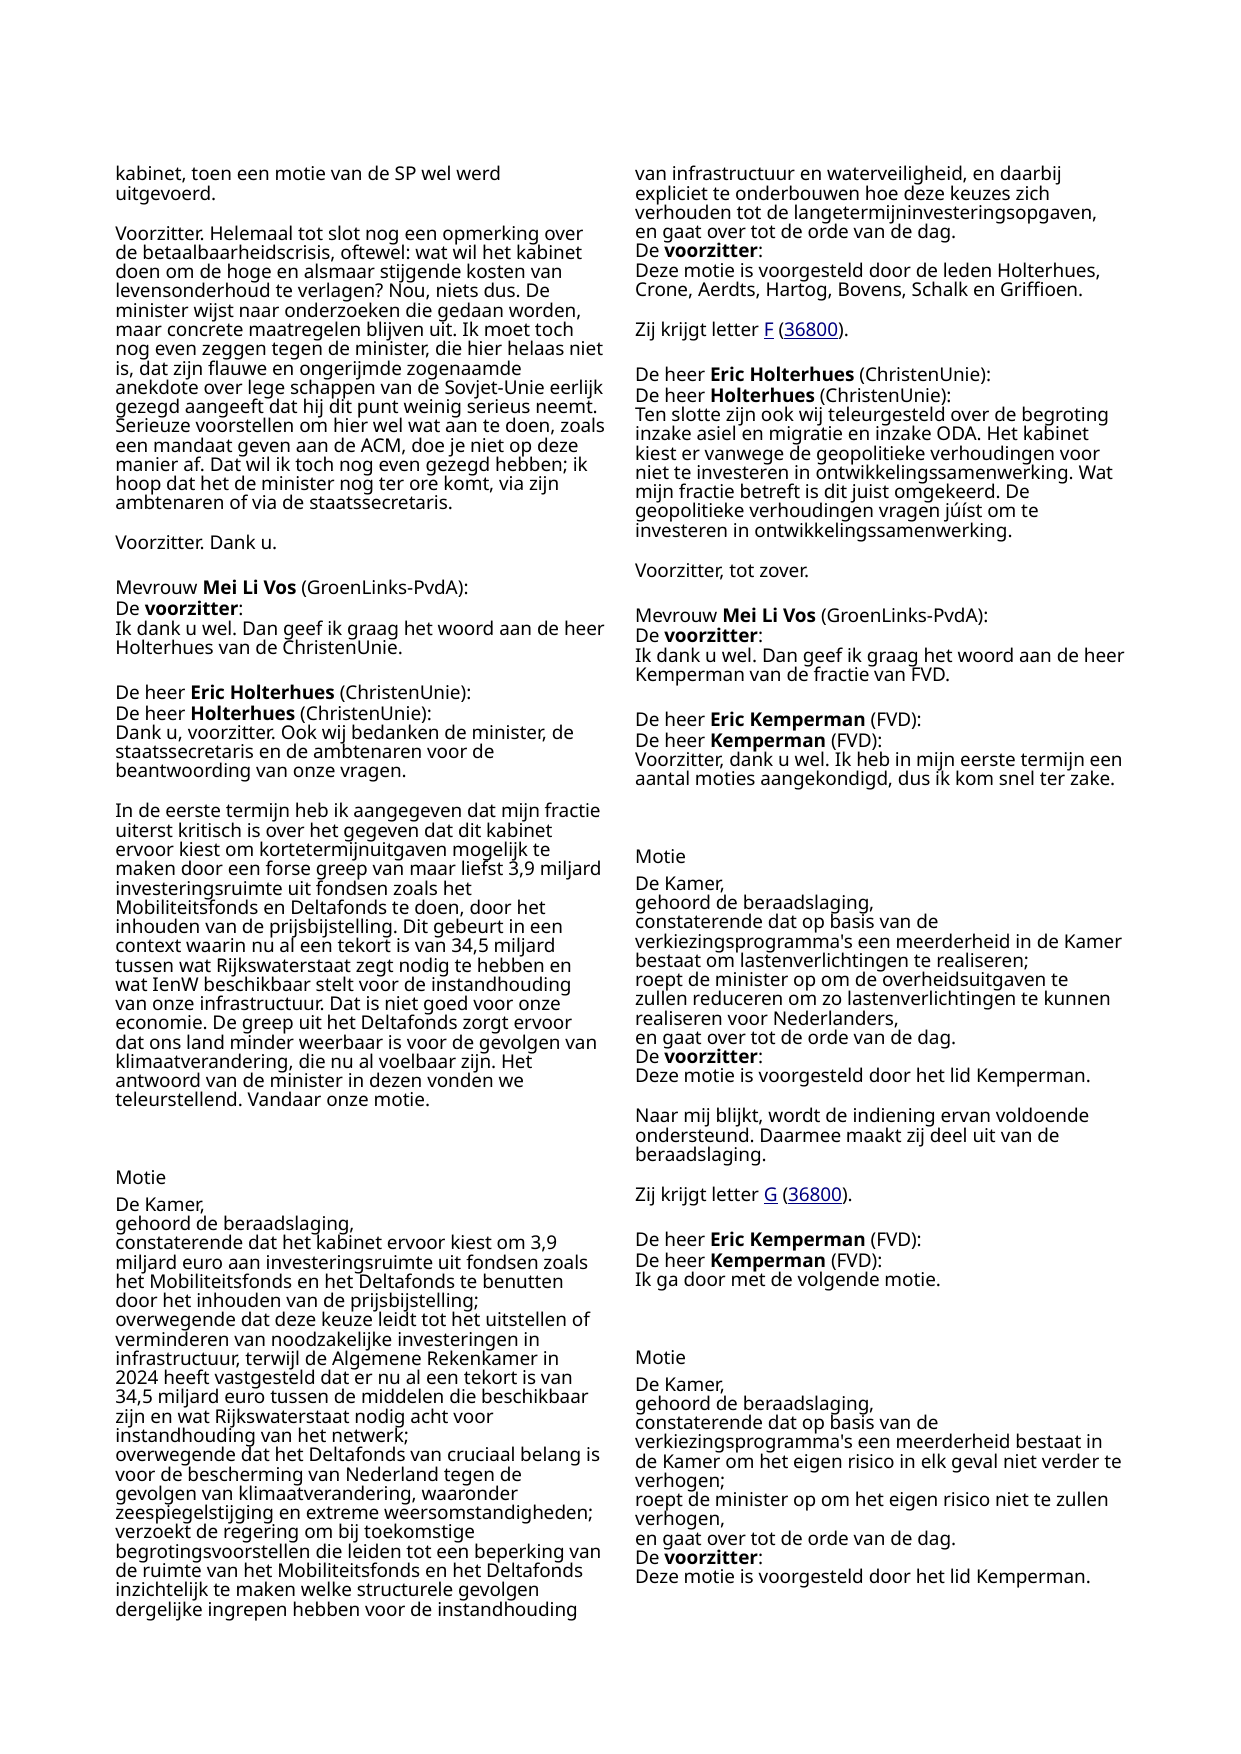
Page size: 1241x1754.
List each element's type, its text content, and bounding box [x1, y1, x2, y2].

text Voorzitter. Helemaal tot slot nog een opmerking over de betaalbaarheidscrisis, oftewel: wat wil het kabinet doen om de hoge en alsmaar stijgende kosten van levensonderhoud te verlagen? Nou, niets dus. De minister wijst naar onderzoeken die gedaan worden, maar concrete maatregelen blijven uit. Ik moet toch nog even zeggen tegen de minister, die hier helaas niet is, dat zijn flauwe en ongerijmde zogenaamde anekdote over lege schappen van de Sovjet-Unie eerlijk gezegd aangeeft dat hij dit punt weinig serieus neemt. Serieuze voorstellen om hier wel wat aan te doen, zoals een mandaat geven aan de ACM, doe je niet op deze manier af. Dat wil ik toch nog even gezegd hebben; ik hoop dat het de minister nog ter ore komt, via zijn ambtenaren of via de staatssecretaris. [115, 224, 605, 514]
text De voorzitter: [635, 242, 1125, 262]
text De voorzitter: [635, 627, 1125, 647]
text Ik dank u wel. Dan geef ik graag het woord aan de heer Kemperman van de fractie van FVD. [635, 647, 1125, 685]
text De heer Kemperman (FVD): [635, 1252, 1125, 1271]
text De heer Eric Holterhues (ChristenUnie): [635, 361, 1125, 387]
text Ik ga door met de volgende motie. [635, 1271, 1125, 1290]
text De voorzitter: [635, 1549, 1125, 1568]
text Dank u, voorzitter. Ook wij bedanken de minister, de staatssecretaris en de ambtenaren voor de beantwoording van onze vragen. [115, 724, 605, 782]
text roept de minister op om de overheidsuitgaven te zullen reduceren om zo lastenverlichtingen te kunnen realiseren voor Nederlanders, [635, 971, 1125, 1029]
text Deze motie is voorgesteld door het lid Kemperman. [635, 1568, 1125, 1587]
text en gaat over tot de orde van de dag. [635, 1029, 1125, 1048]
text Motie [635, 843, 1125, 869]
text De heer Eric Holterhues (ChristenUnie): [115, 679, 605, 704]
text constaterende dat op basis van de verkiezingsprogramma's een meerderheid bestaat in de Kamer om het eigen risico in elk geval niet verder te verhogen; [635, 1414, 1125, 1491]
text Deze motie is voorgesteld door de leden Holterhues, Crone, Aerdts, Hartog, Bovens, Schalk en Griffioen. [635, 262, 1125, 300]
text constaterende dat op basis van de verkiezingsprogramma's een meerderheid in de Kamer bestaat om lastenverlichtingen te realiseren; [635, 913, 1125, 971]
text gehoord de beraadslaging, [635, 894, 1125, 913]
text De voorzitter: [115, 600, 605, 619]
text Deze motie is voorgesteld door het lid Kemperman. [635, 1067, 1125, 1087]
text De heer Holterhues (ChristenUnie): [115, 704, 605, 724]
text en gaat over tot de orde van de dag. [635, 1530, 1125, 1549]
text Mevrouw Mei Li Vos (GroenLinks-PvdA): [115, 574, 605, 600]
text gehoord de beraadslaging, [115, 1215, 605, 1234]
text Ik dank u wel. Dan geef ik graag het woord aan de heer Holterhues van de ChristenUnie. [115, 619, 605, 658]
text De heer Eric Kemperman (FVD): [635, 706, 1125, 732]
text gehoord de beraadslaging, [635, 1395, 1125, 1414]
text De Kamer, [115, 1196, 605, 1215]
text In de eerste termijn heb ik aangegeven dat mijn fractie uiterst kritisch is over het gegeven dat dit kabinet ervoor kiest om kortetermijnuitgaven mogelijk te maken door een forse greep van maar liefst 3,9 miljard investeringsruimte uit fondsen zoals het Mobiliteitsfonds en Deltafonds te doen, door het inhouden van de prijsbijstelling. Dit gebeurt in een context waarin nu al een tekort is van 34,5 miljard tussen wat Rijkswaterstaat zegt nodig te hebben en wat IenW beschikbaar stelt voor de instandhouding van onze infrastructuur. Dat is niet goed voor onze economie. De greep uit het Deltafonds zorgt ervoor dat ons land minder weerbaar is voor de gevolgen van klimaatverandering, die nu al voelbaar zijn. Het antwoord van de minister in dezen vonden we teleurstellend. Vandaar onze motie. [115, 802, 605, 1111]
text verzoekt de regering om bij toekomstige begrotingsvoorstellen die leiden tot een beperking van de ruimte van het Mobiliteitsfonds en het Deltafonds inzichtelijk te maken welke structurele gevolgen dergelijke ingrepen hebben voor de instandhouding [115, 1523, 605, 1620]
text roept de minister op om het eigen risico niet te zullen verhogen, [635, 1491, 1125, 1530]
text De heer Kemperman (FVD): [635, 732, 1125, 751]
text De Kamer, [635, 875, 1125, 894]
text en gaat over tot de orde van de dag. [635, 223, 1125, 242]
text Motie [115, 1164, 605, 1190]
text Mevrouw Mei Li Vos (GroenLinks-PvdA): [635, 602, 1125, 627]
text Zij krijgt letter F (36800). [635, 321, 1125, 340]
text Motie [635, 1344, 1125, 1369]
text van infrastructuur en waterveiligheid, en daarbij expliciet te onderbouwen hoe deze keuzes zich verhouden tot de langetermijninvesteringsopgaven, [635, 165, 1125, 223]
text De voorzitter: [635, 1048, 1125, 1067]
text Voorzitter, dank u wel. Ik heb in mijn eerste termijn een aantal moties aangekondigd, dus ik kom snel ter zake. [635, 751, 1125, 790]
text overwegende dat het Deltafonds van cruciaal belang is voor de bescherming van Nederland tegen de gevolgen van klimaatverandering, waaronder zeespiegelstijging en extreme weersomstandigheden; [115, 1446, 605, 1523]
text overwegende dat deze keuze leidt tot het uitstellen of verminderen van noodzakelijke investeringen in infrastructuur, terwijl de Algemene Rekenkamer in 2024 heeft vastgesteld dat er nu al een tekort is van 34,5 miljard euro tussen de middelen die beschikbaar zijn en wat Rijkswaterstaat nodig acht voor instandhouding van het netwerk; [115, 1311, 605, 1446]
text Voorzitter, tot zover. [635, 562, 1125, 581]
text constaterende dat het kabinet ervoor kiest om 3,9 miljard euro aan investeringsruimte uit fondsen zoals het Mobiliteitsfonds en het Deltafonds te benutten door het inhouden van de prijsbijstelling; [115, 1234, 605, 1311]
text De heer Holterhues (ChristenUnie): [635, 387, 1125, 406]
text Voorzitter. Dank u. [115, 534, 605, 554]
text De heer Eric Kemperman (FVD): [635, 1226, 1125, 1252]
text Zij krijgt letter G (36800). [635, 1186, 1125, 1205]
text Ten slotte zijn ook wij teleurgesteld over de begroting inzake asiel en migratie en inzake ODA. Het kabinet kiest er vanwege de geopolitieke verhoudingen voor niet te investeren in ontwikkelingssamenwerking. Wat mijn fractie betreft is dit juist omgekeerd. De geopolitieke verhoudingen vragen júíst om te investeren in ontwikkelingssamenwerking. [635, 406, 1125, 541]
text Naar mij blijkt, wordt de indiening ervan voldoende ondersteund. Daarmee maakt zij deel uit van de beraadslaging. [635, 1107, 1125, 1165]
text De Kamer, [635, 1376, 1125, 1395]
text kabinet, toen een motie van de SP wel werd uitgevoerd. [115, 165, 605, 204]
